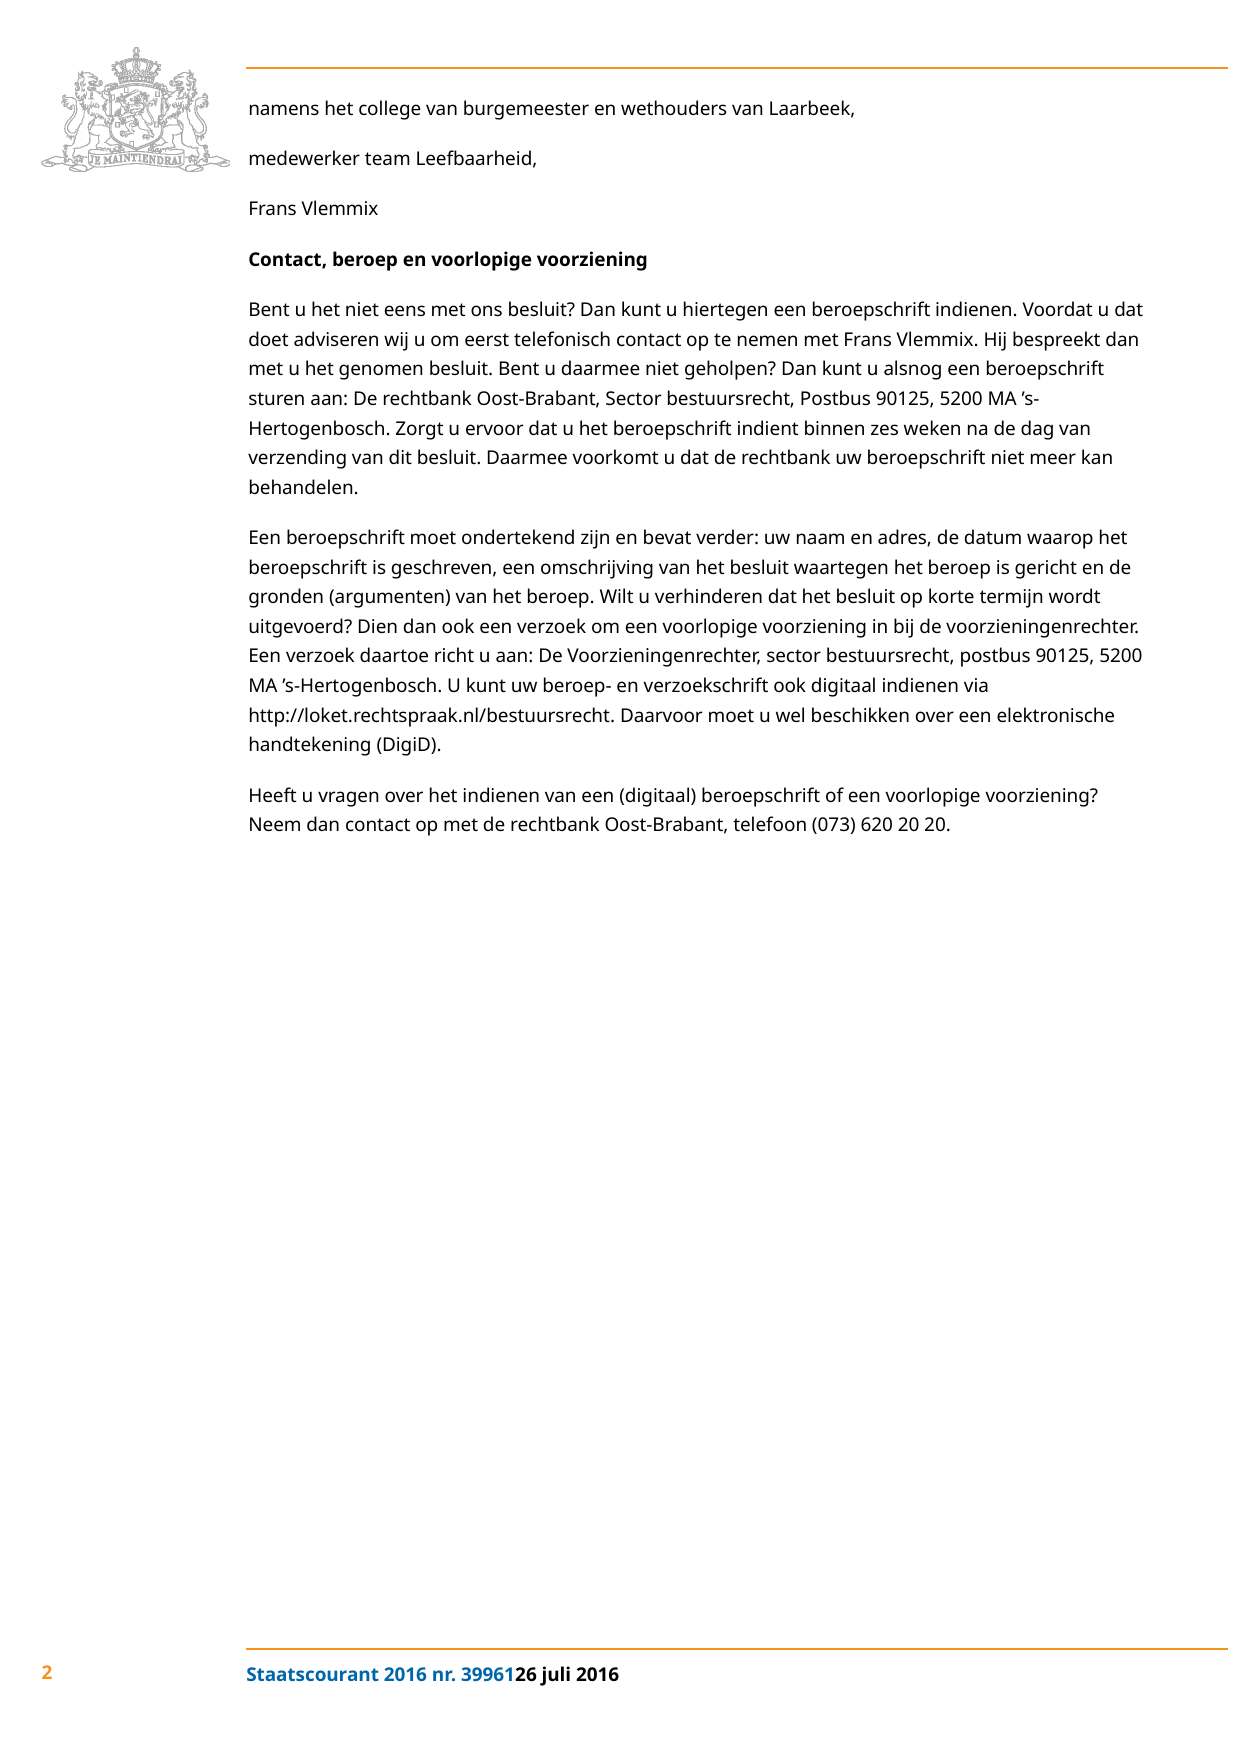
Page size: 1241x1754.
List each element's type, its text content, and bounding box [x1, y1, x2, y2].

text Frans Vlemmix [248, 196, 1152, 221]
text Heeft u vragen over het indienen van een (digitaal) beroepschrift of een voorlopige voorziening? Neem dan contact op met de rechtbank Oost-Brabant, telefoon (073) 620 20 20. [248, 782, 1152, 837]
text Bent u het niet eens met ons besluit? Dan kunt u hiertegen een beroepschrift indienen. Voordat u dat doet adviseren wij u om eerst telefonisch contact op te nemen met Frans Vlemmix. Hij bespreekt dan met u het genomen besluit. Bent u daarmee niet geholpen? Dan kunt u alsnog een beroepschrift sturen aan: De rechtbank Oost-Brabant, Sector bestuursrecht, Postbus 90125, 5200 MA ’s-Hertogenbosch. Zorgt u ervoor dat u het beroepschrift indient binnen zes weken na de dag van verzending van dit besluit. Daarmee voorkomt u dat de rechtbank uw beroepschrift niet meer kan behandelen. [248, 296, 1152, 500]
text medewerker team Leefbaarheid, [248, 145, 1152, 171]
picture [41, 47, 231, 172]
text Contact, beroep en voorlopige voorziening [248, 246, 1152, 272]
text Een beroepschrift moet ondertekend zijn en bevat verder: uw naam en adres, de datum waarop het beroepschrift is geschreven, een omschrijving van het besluit waartegen het beroep is gericht en de gronden (argumenten) van het beroep. Wilt u verhinderen dat het besluit op korte termijn wordt uitgevoerd? Dien dan ook een verzoek om een voorlopige voorziening in bij de voorzieningenrechter. Een verzoek daartoe richt u aan: De Voorzieningenrechter, sector bestuursrecht, postbus 90125, 5200 MA ’s-Hertogenbosch. U kunt uw beroep- en verzoekschrift ook digitaal indienen via http://loket.rechtspraak.nl/bestuursrecht. Daarvoor moet u wel beschikken over een elektronische handtekening (DigiD). [248, 524, 1152, 757]
text namens het college van burgemeester en wethouders van Laarbeek, [248, 95, 1152, 121]
